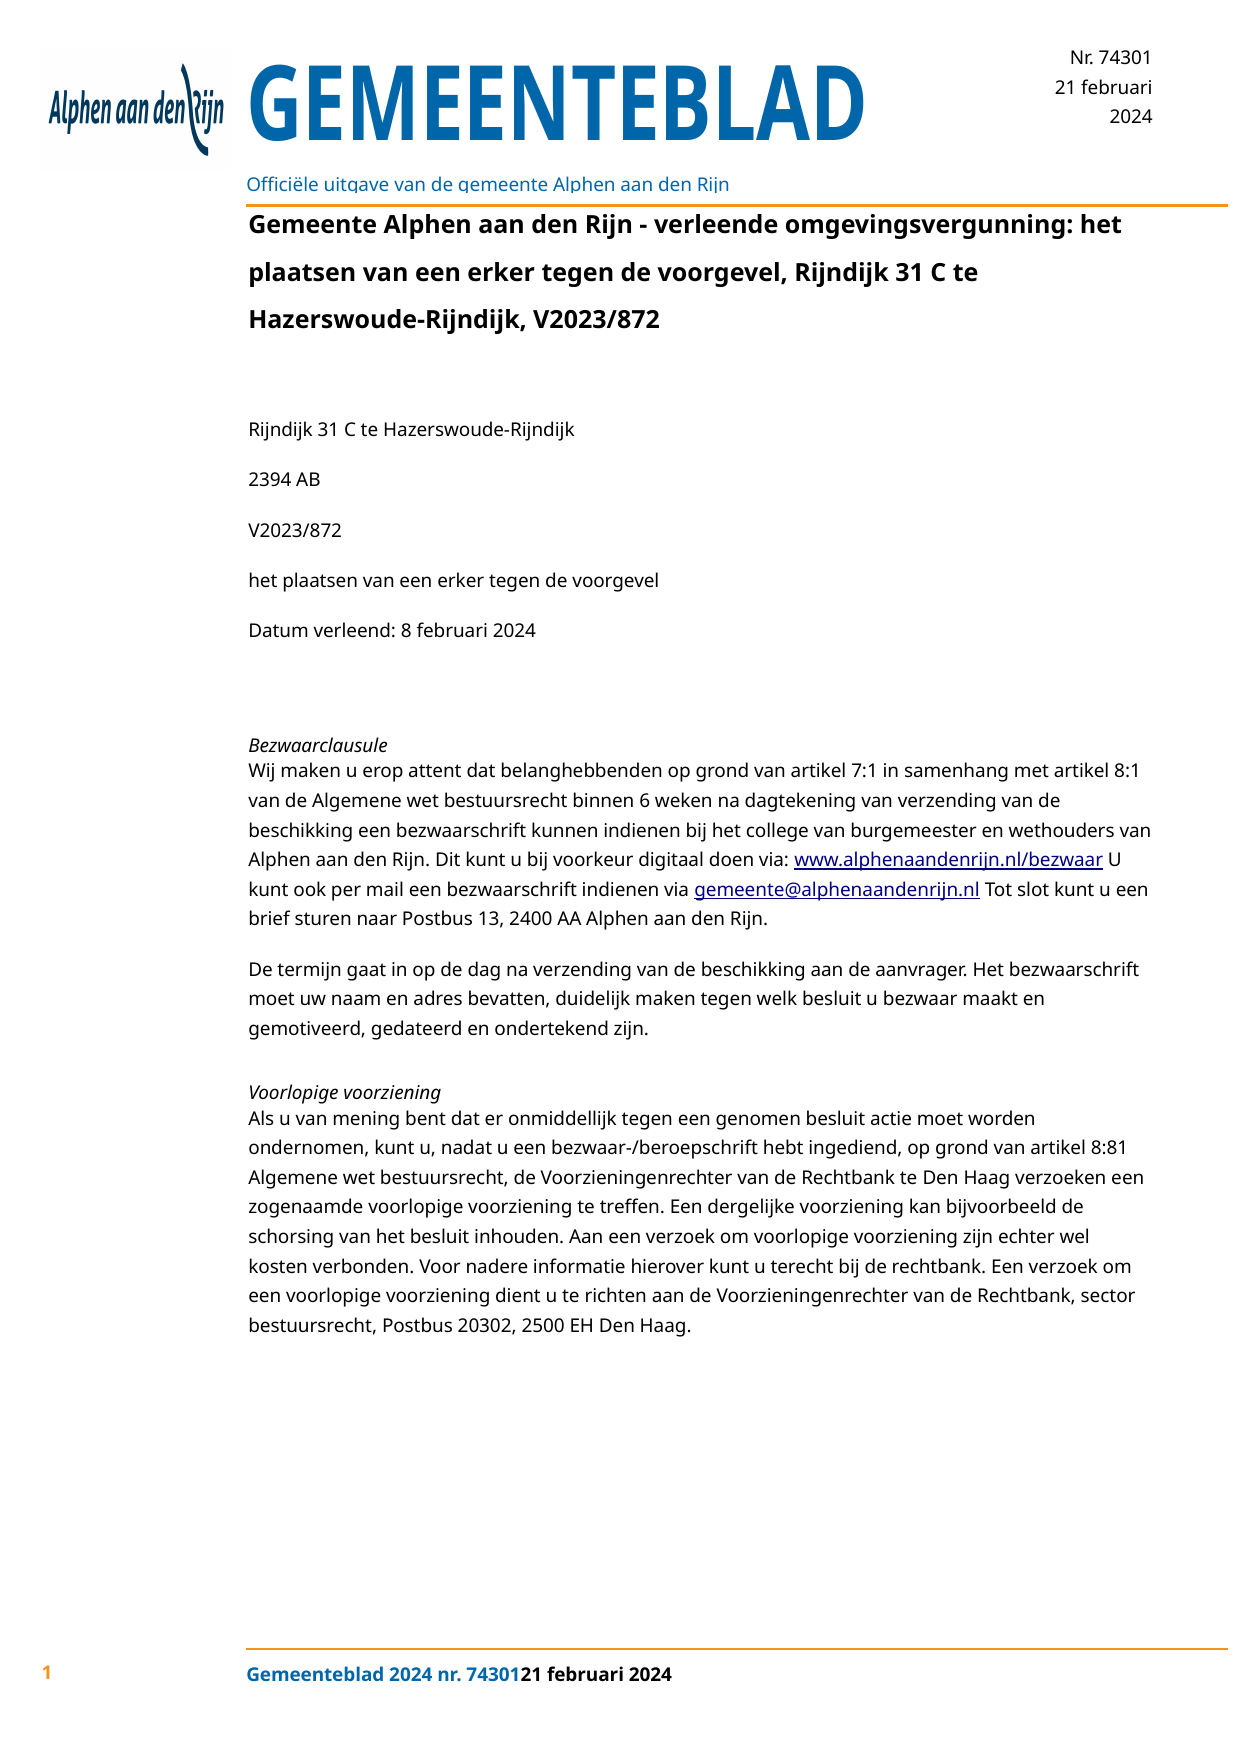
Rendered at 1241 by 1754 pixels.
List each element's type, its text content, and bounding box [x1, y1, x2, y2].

picture [41, 47, 231, 172]
text Gemeente Alphen aan den Rijn - verleende omgevingsvergunning: het plaatsen van een erker tegen de voorgevel, Rijndijk 31 C te Hazerswoude-Rijndijk, V2023/872 [248, 207, 1152, 336]
text Wij maken u erop attent dat belanghebbenden op grond van artikel 7:1 in samenhang met artikel 8:1 van de Algemene wet bestuursrecht binnen 6 weken na dagtekening van verzending van de beschikking een bezwaarschrift kunnen indienen bij het college van burgemeester en wethouders van Alphen aan den Rijn. Dit kunt u bij voorkeur digitaal doen via: www.alphenaandenrijn.nl/bezwaar U kunt ook per mail een bezwaarschrift indienen via gemeente@alphenaandenrijn.nl Tot slot kunt u een brief sturen naar Postbus 13, 2400 AA Alphen aan den Rijn. [248, 758, 1152, 931]
text Als u van mening bent dat er onmiddellijk tegen een genomen besluit actie moet worden ondernomen, kunt u, nadat u een bezwaar-/beroepschrift hebt ingediend, op grond van artikel 8:81 Algemene wet bestuursrecht, de Voorzieningenrechter van de Rechtbank te Den Haag verzoeken een zogenaamde voorlopige voorziening te treffen. Een dergelijke voorziening kan bijvoorbeeld de schorsing van het besluit inhouden. Aan een verzoek om voorlopige voorziening zijn echter wel kosten verbonden. Voor nadere informatie hierover kunt u terecht bij de rechtbank. Een verzoek om een voorlopige voorziening dient u te richten aan de Voorzieningenrechter van de Rechtbank, sector bestuursrecht, Postbus 20302, 2500 EH Den Haag. [248, 1105, 1152, 1338]
text Bezwaarclausule [248, 732, 1152, 758]
text 2394 AB [248, 466, 1152, 492]
text het plaatsen van een erker tegen de voorgevel [248, 567, 1152, 593]
text De termijn gaat in op de dag na verzending van de beschikking aan de aanvrager. Het bezwaarschrift moet uw naam en adres bevatten, duidelijk maken tegen welk besluit u bezwaar maakt en gemotiveerd, gedateerd en ondertekend zijn. [248, 956, 1152, 1041]
text Voorlopige voorziening [248, 1079, 1152, 1105]
text V2023/872 [248, 517, 1152, 542]
text Rijndijk 31 C te Hazerswoude-Rijndijk [248, 416, 1152, 442]
text Datum verleend: 8 februari 2024 [248, 618, 1152, 643]
